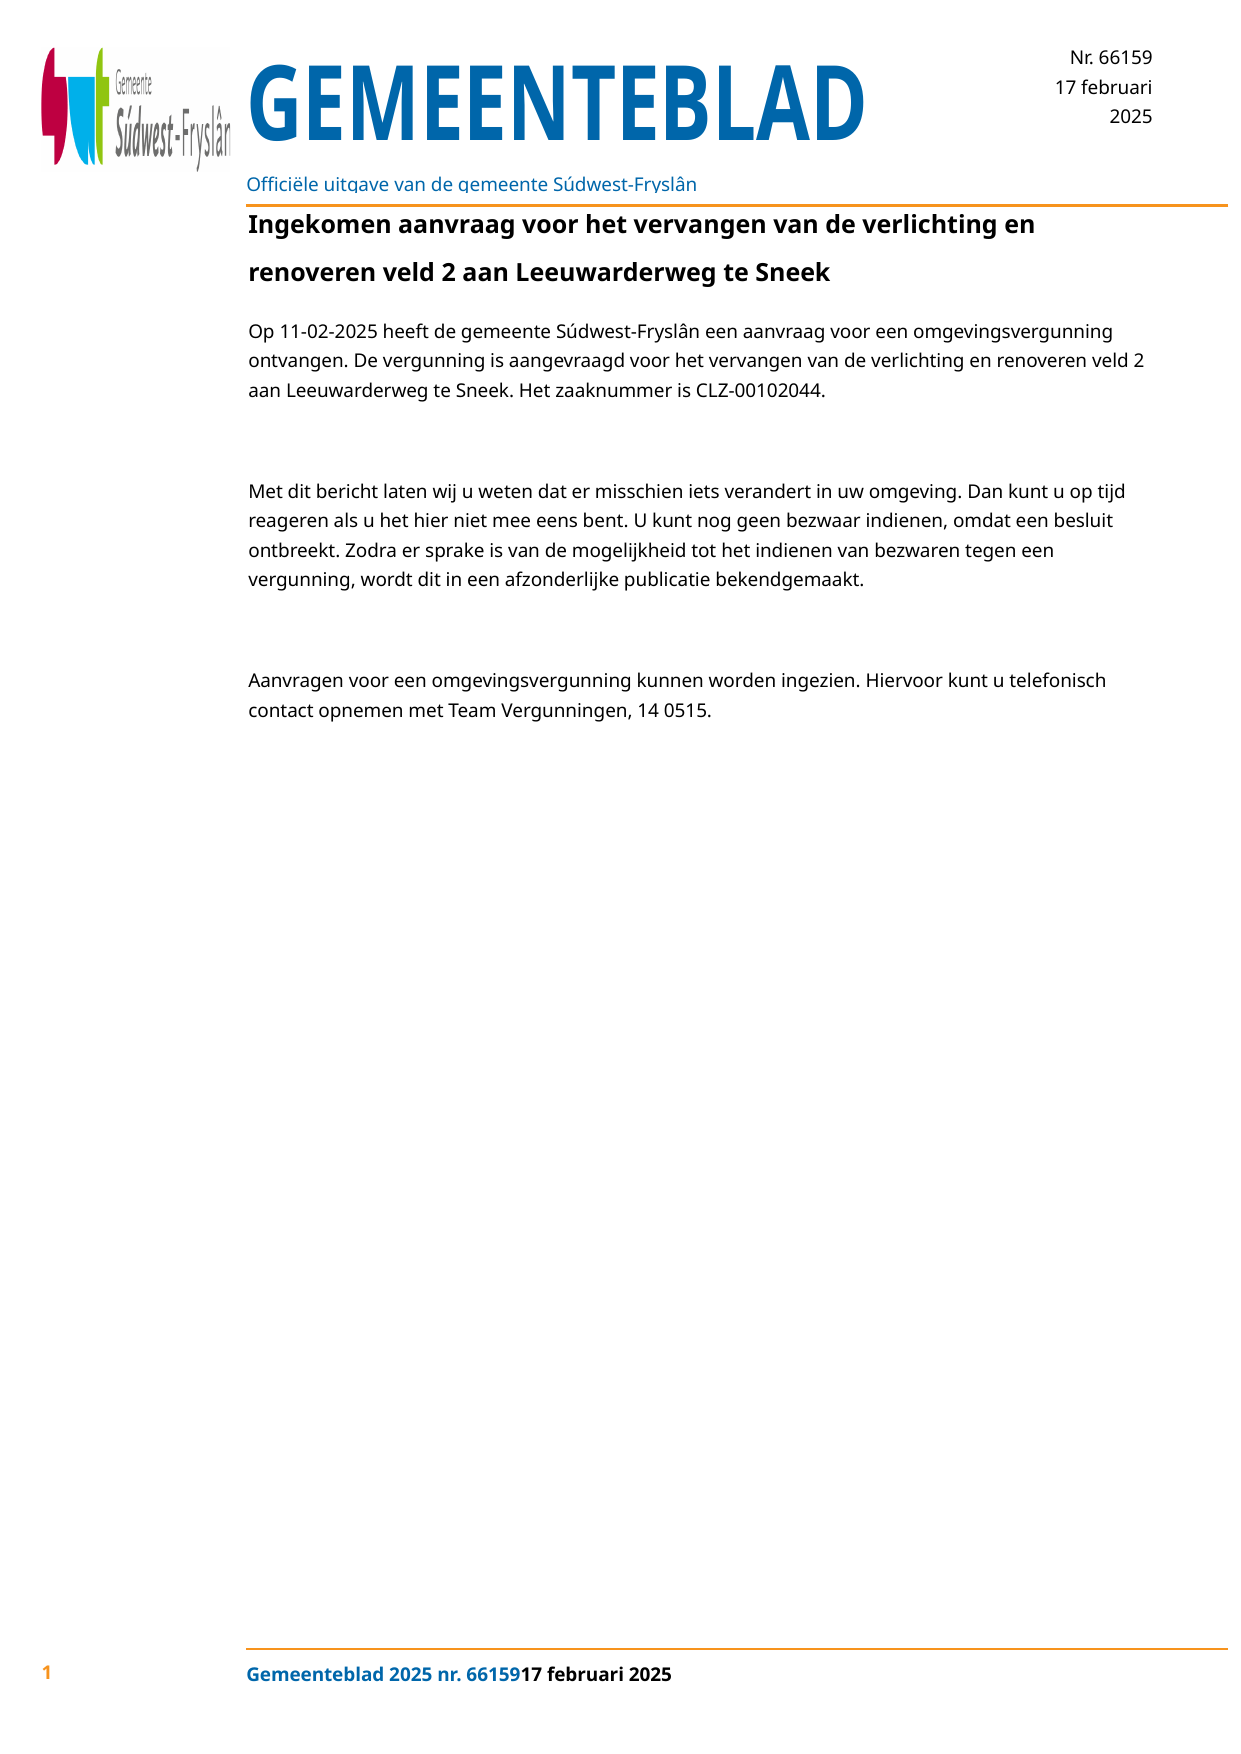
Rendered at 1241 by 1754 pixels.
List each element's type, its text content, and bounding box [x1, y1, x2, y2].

text Aanvragen voor een omgevingsvergunning kunnen worden ingezien. Hiervoor kunt u telefonisch contact opnemen met Team Vergunningen, 14 0515. [248, 667, 1152, 723]
picture [41, 47, 231, 172]
text Met dit bericht laten wij u weten dat er misschien iets verandert in uw omgeving. Dan kunt u op tijd reageren als u het hier niet mee eens bent. U kunt nog geen bezwaar indienen, omdat een besluit ontbreekt. Zodra er sprake is van de mogelijkheid tot het indienen van bezwaren tegen een vergunning, wordt dit in een afzonderlijke publicatie bekendgemaakt. [248, 478, 1152, 592]
text Op 11-02-2025 heeft de gemeente Súdwest-Fryslân een aanvraag voor een omgevingsvergunning ontvangen. De vergunning is aangevraagd voor het vervangen van de verlichting en renoveren veld 2 aan Leeuwarderweg te Sneek. Het zaaknummer is CLZ-00102044. [248, 318, 1152, 403]
text Ingekomen aanvraag voor het vervangen van de verlichting en renoveren veld 2 aan Leeuwarderweg te Sneek [248, 207, 1152, 288]
